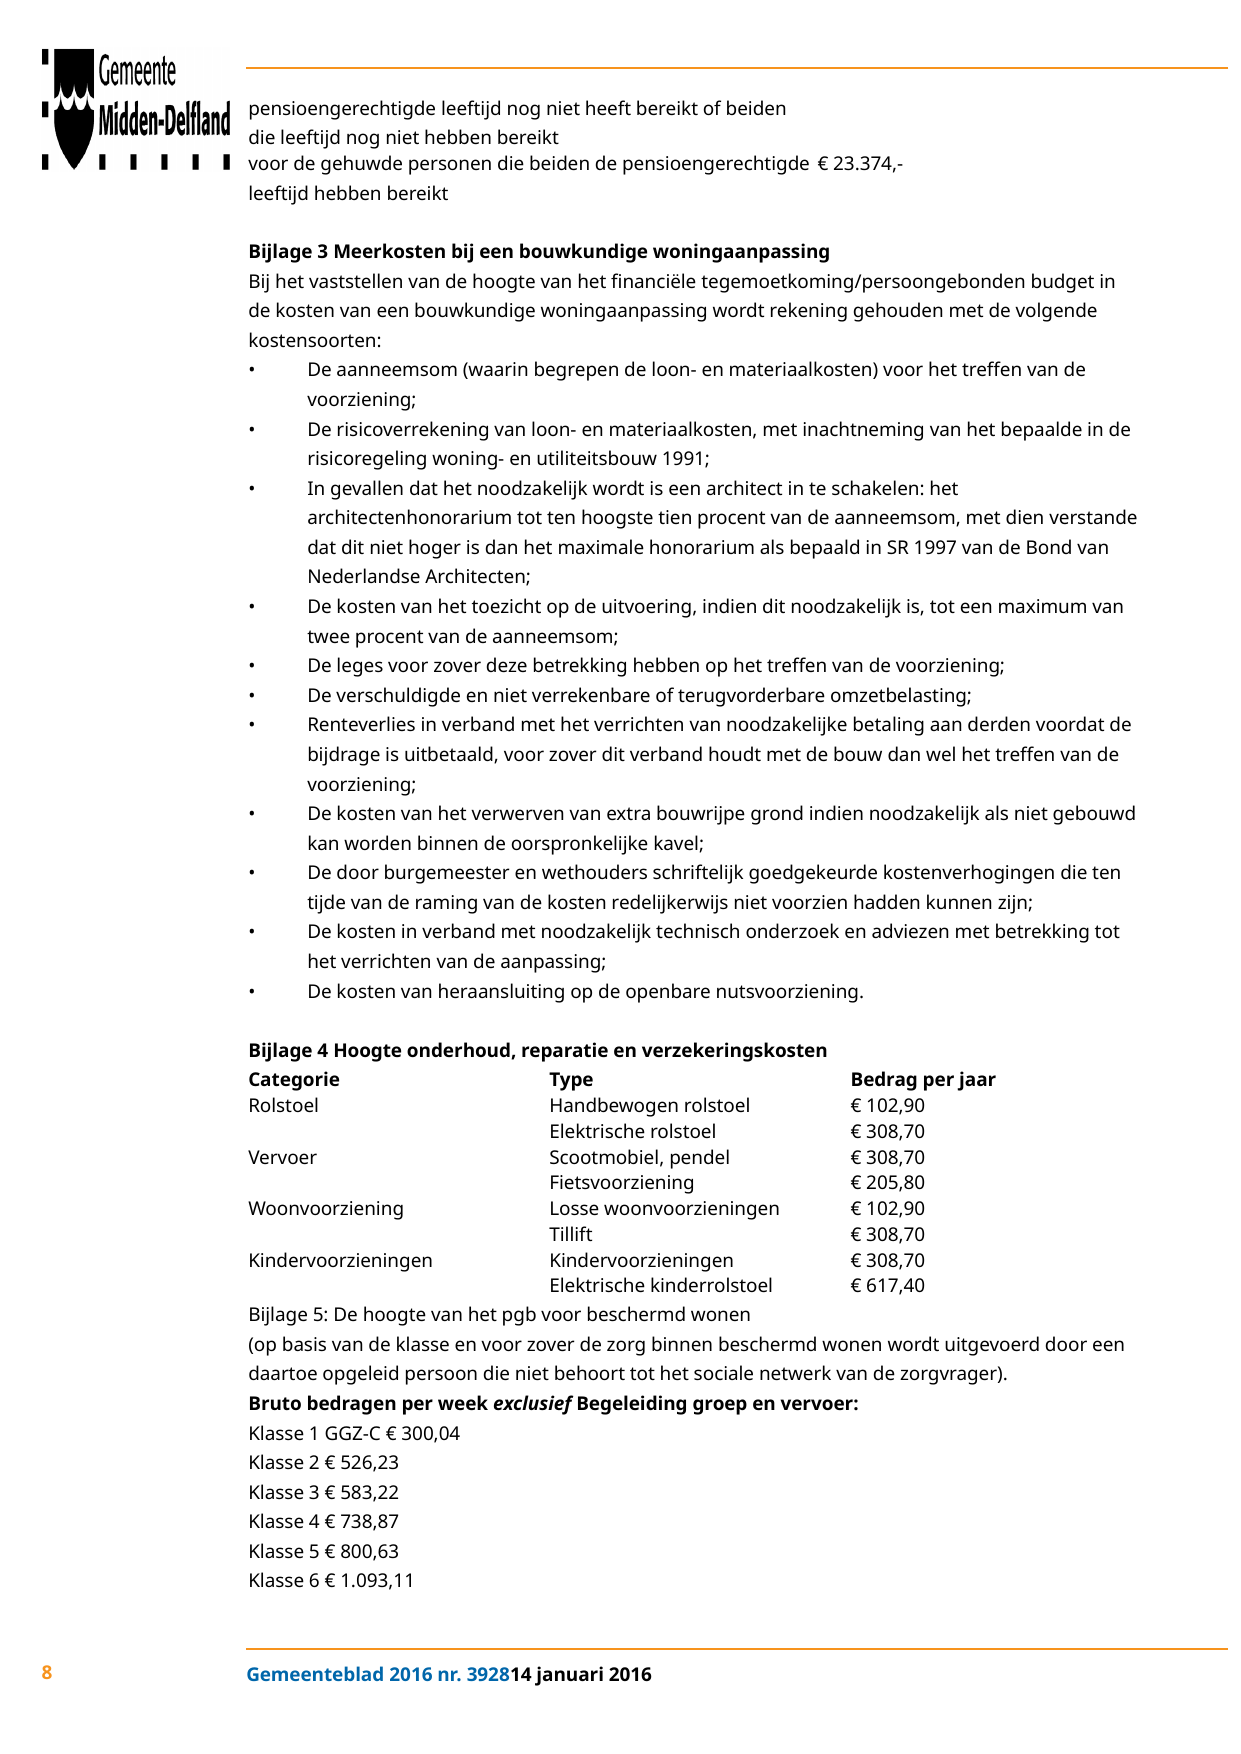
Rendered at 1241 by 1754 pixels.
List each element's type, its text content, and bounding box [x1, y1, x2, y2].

table_cell [248, 1273, 549, 1298]
table_cell [817, 95, 1152, 150]
table_cell voor de gehuwde personen die beiden de pensioengerechtigde leeftijd hebben bereikt [248, 150, 817, 205]
table_cell Kindervoorzieningen [248, 1247, 549, 1272]
text Bij het vaststellen van de hoogte van het financiële tegemoetkoming/persoongebonden budget in [248, 268, 1152, 293]
table_cell Scootmobiel, pendel [549, 1144, 850, 1169]
table_cell Elektrische kinderrolstoel [549, 1273, 850, 1298]
list De kosten van het verwerven van extra bouwrijpe grond indien noodzakelijk als niet gebouwd kan worden binnen de oorspronkelijke kavel; [248, 800, 1152, 856]
text (op basis van de klasse en voor zover de zorg binnen beschermd wonen wordt uitgevoerd door een daartoe opgeleid persoon die niet behoort tot het sociale netwerk van de zorgvrager). [248, 1331, 1152, 1386]
text Klasse 4 € 738,87 [248, 1508, 1152, 1534]
list De verschuldigde en niet verrekenbare of terugvorderbare omzetbelasting; [248, 682, 1152, 708]
table_cell Vervoer [248, 1144, 549, 1169]
table_header Bedrag per jaar [850, 1067, 1152, 1092]
table_cell Elektrische rolstoel [549, 1118, 850, 1144]
text Bruto bedragen per week exclusief Begeleiding groep en vervoer: [248, 1390, 1152, 1416]
list De leges voor zover deze betrekking hebben op het treffen van de voorziening; [248, 652, 1152, 678]
list In gevallen dat het noodzakelijk wordt is een architect in te schakelen: het architectenhonorarium tot ten hoogste tien procent van de aanneemsom, met dien verstande dat dit niet hoger is dan het maximale honorarium als bepaald in SR 1997 van de Bond van Nederlandse Architecten; [248, 475, 1152, 589]
table_header Categorie [248, 1067, 549, 1092]
table_cell Fietsvoorziening [549, 1170, 850, 1195]
text de kosten van een bouwkundige woningaanpassing wordt rekening gehouden met de volgende kostensoorten: [248, 297, 1152, 353]
table_cell € 308,70 [850, 1118, 1152, 1144]
table_cell Losse woonvoorzieningen [549, 1195, 850, 1221]
list De risicoverrekening van loon- en materiaalkosten, met inachtneming van het bepaalde in de risicoregeling woning- en utiliteitsbouw 1991; [248, 416, 1152, 471]
table_cell € 617,40 [850, 1273, 1152, 1298]
table_cell € 102,90 [850, 1195, 1152, 1221]
table_cell € 308,70 [850, 1221, 1152, 1247]
table_header Type [549, 1067, 850, 1092]
table_cell € 23.374,- [817, 150, 1152, 205]
list De kosten in verband met noodzakelijk technisch onderzoek en adviezen met betrekking tot het verrichten van de aanpassing; [248, 919, 1152, 974]
table_cell € 102,90 [850, 1093, 1152, 1118]
text Bijlage 5: De hoogte van het pgb voor beschermd wonen [248, 1301, 1152, 1327]
text Bijlage 4 Hoogte onderhoud, reparatie en verzekeringskosten [248, 1037, 1152, 1063]
text Klasse 1 GGZ-C € 300,04 [248, 1420, 1152, 1446]
table_cell Kindervoorzieningen [549, 1247, 850, 1272]
table_cell [248, 1170, 549, 1195]
table_cell Tillift [549, 1221, 850, 1247]
list De aanneemsom (waarin begrepen de loon- en materiaalkosten) voor het treffen van de voorziening; [248, 357, 1152, 412]
list De kosten van heraansluiting op de openbare nutsvoorziening. [248, 978, 1152, 1003]
table_cell Handbewogen rolstoel [549, 1093, 850, 1118]
table_cell € 205,80 [850, 1170, 1152, 1195]
table_cell € 308,70 [850, 1247, 1152, 1272]
text Bijlage 3 Meerkosten bij een bouwkundige woningaanpassing [248, 238, 1152, 264]
picture [41, 47, 231, 172]
table_cell [248, 1118, 549, 1144]
table_cell Woonvoorziening [248, 1195, 549, 1221]
text Klasse 5 € 800,63 [248, 1538, 1152, 1564]
table_cell [248, 1221, 549, 1247]
text Klasse 2 € 526,23 [248, 1449, 1152, 1475]
text Klasse 6 € 1.093,11 [248, 1568, 1152, 1593]
table_cell Rolstoel [248, 1093, 549, 1118]
list De kosten van het toezicht op de uitvoering, indien dit noodzakelijk is, tot een maximum van twee procent van de aanneemsom; [248, 593, 1152, 648]
table_cell € 308,70 [850, 1144, 1152, 1169]
list De door burgemeester en wethouders schriftelijk goedgekeurde kostenverhogingen die ten tijde van de raming van de kosten redelijkerwijs niet voorzien hadden kunnen zijn; [248, 859, 1152, 915]
list Renteverlies in verband met het verrichten van noodzakelijke betaling aan derden voordat de bijdrage is uitbetaald, voor zover dit verband houdt met de bouw dan wel het treffen van de voorziening; [248, 712, 1152, 796]
text Klasse 3 € 583,22 [248, 1479, 1152, 1505]
table_cell pensioengerechtigde leeftijd nog niet heeft bereikt of beiden die leeftijd nog niet hebben bereikt [248, 95, 817, 150]
